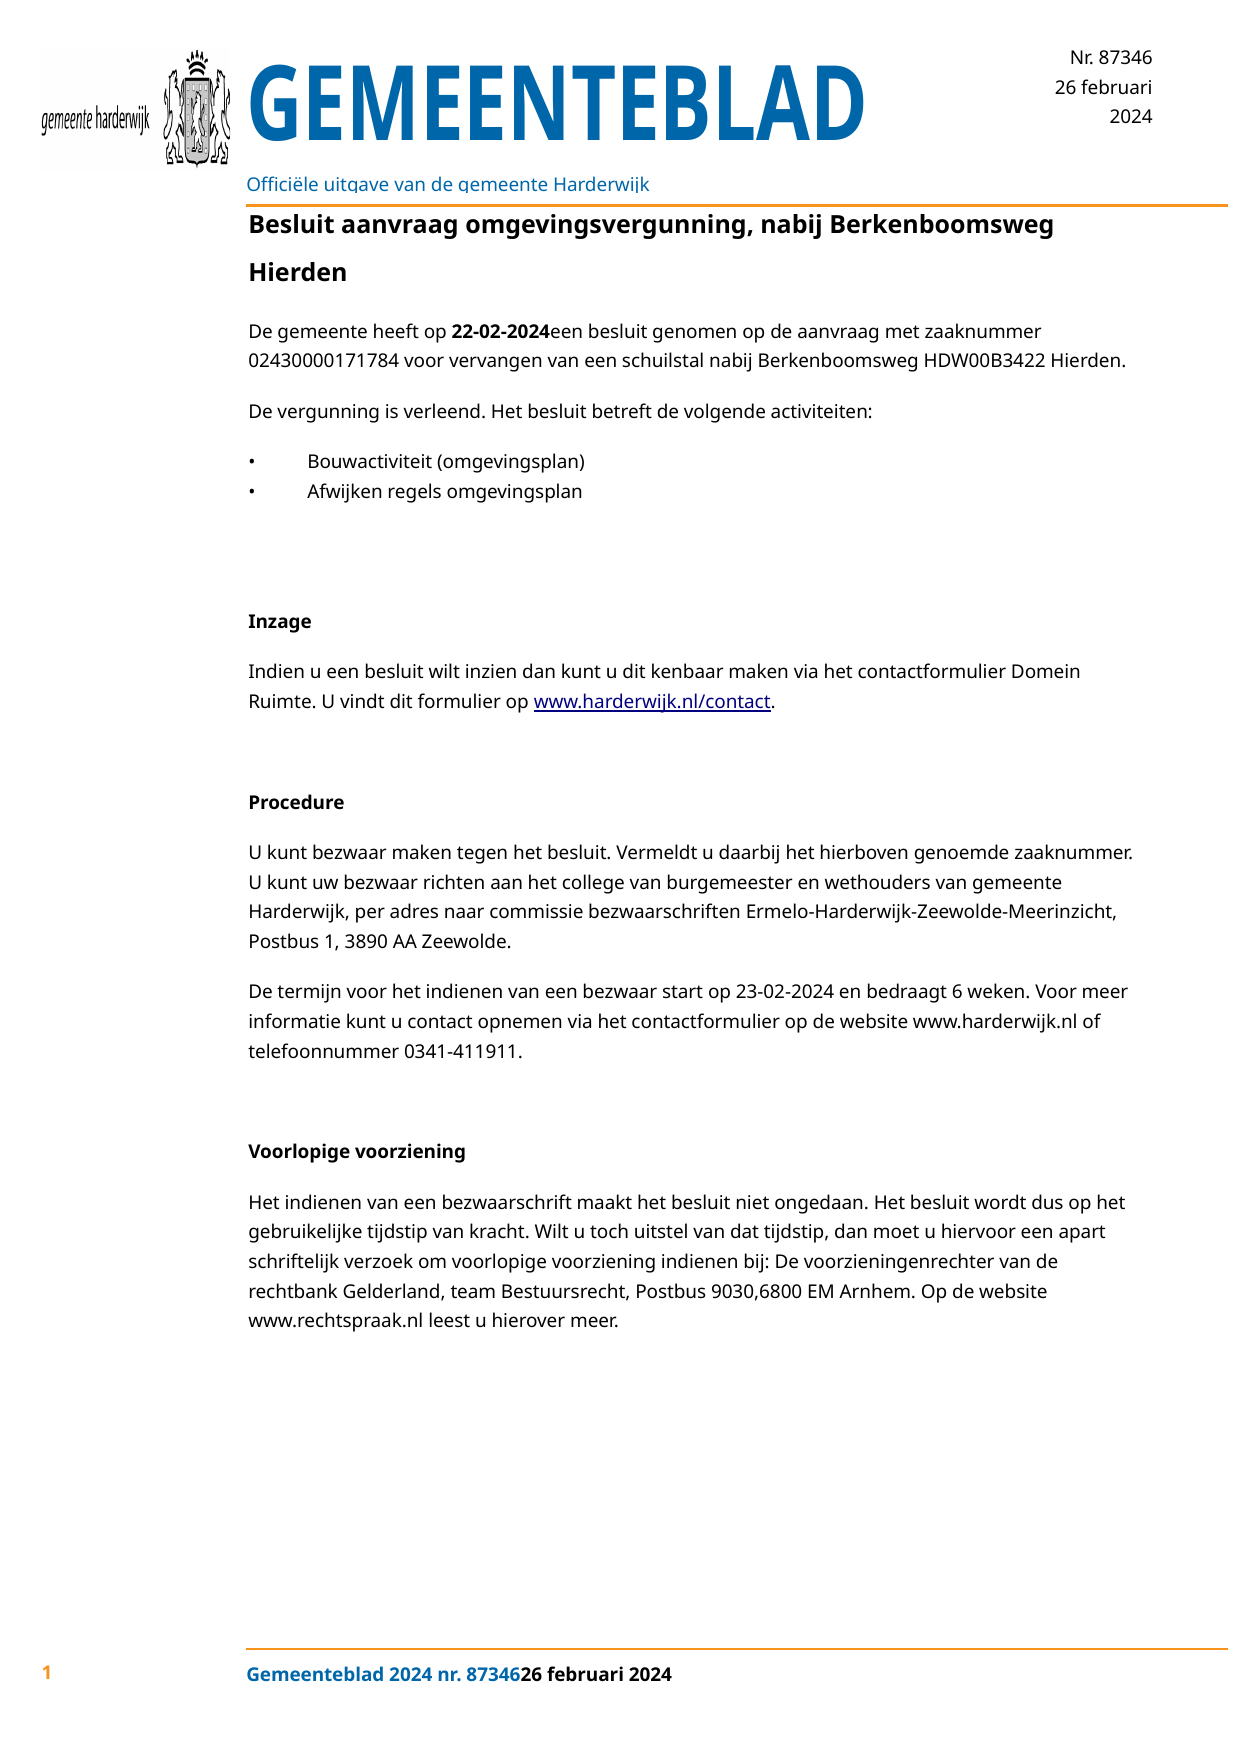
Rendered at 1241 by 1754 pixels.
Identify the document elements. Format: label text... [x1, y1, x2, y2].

picture [41, 47, 231, 172]
text De gemeente heeft op 22-02-2024een besluit genomen op de aanvraag met zaaknummer 02430000171784 voor vervangen van een schuilstal nabij Berkenboomsweg HDW00B3422 Hierden. [248, 318, 1152, 373]
text U kunt bezwaar maken tegen het besluit. Vermeldt u daarbij het hierboven genoemde zaaknummer. U kunt uw bezwaar richten aan het college van burgemeester en wethouders van gemeente Harderwijk, per adres naar commissie bezwaarschriften Ermelo-Harderwijk-Zeewolde-Meerinzicht, Postbus 1, 3890 AA Zeewolde. [248, 839, 1152, 954]
text Procedure [248, 789, 1152, 815]
text De vergunning is verleend. Het besluit betreft de volgende activiteiten: [248, 398, 1152, 424]
list Afwijken regels omgevingsplan [248, 478, 1152, 504]
list Bouwactiviteit (omgevingsplan) [248, 448, 1152, 474]
text Voorlopige voorziening [248, 1139, 1152, 1164]
text De termijn voor het indienen van een bezwaar start op 23-02-2024 en bedraagt 6 weken. Voor meer informatie kunt u contact opnemen via het contactformulier op de website www.harderwijk.nl of telefoonnummer 0341-411911. [248, 979, 1152, 1064]
text Besluit aanvraag omgevingsvergunning, nabij Berkenboomsweg Hierden [248, 207, 1152, 288]
text Het indienen van een bezwaarschrift maakt het besluit niet ongedaan. Het besluit wordt dus op het gebruikelijke tijdstip van kracht. Wilt u toch uitstel van dat tijdstip, dan moet u hiervoor een apart schriftelijk verzoek om voorlopige voorziening indienen bij: De voorzieningenrechter van de rechtbank Gelderland, team Bestuursrecht, Postbus 9030,6800 EM Arnhem. Op de website www.rechtspraak.nl leest u hierover meer. [248, 1189, 1152, 1333]
text Indien u een besluit wilt inzien dan kunt u dit kenbaar maken via het contactformulier Domein Ruimte. U vindt dit formulier op www.harderwijk.nl/contact. [248, 659, 1152, 714]
text Inzage [248, 608, 1152, 634]
